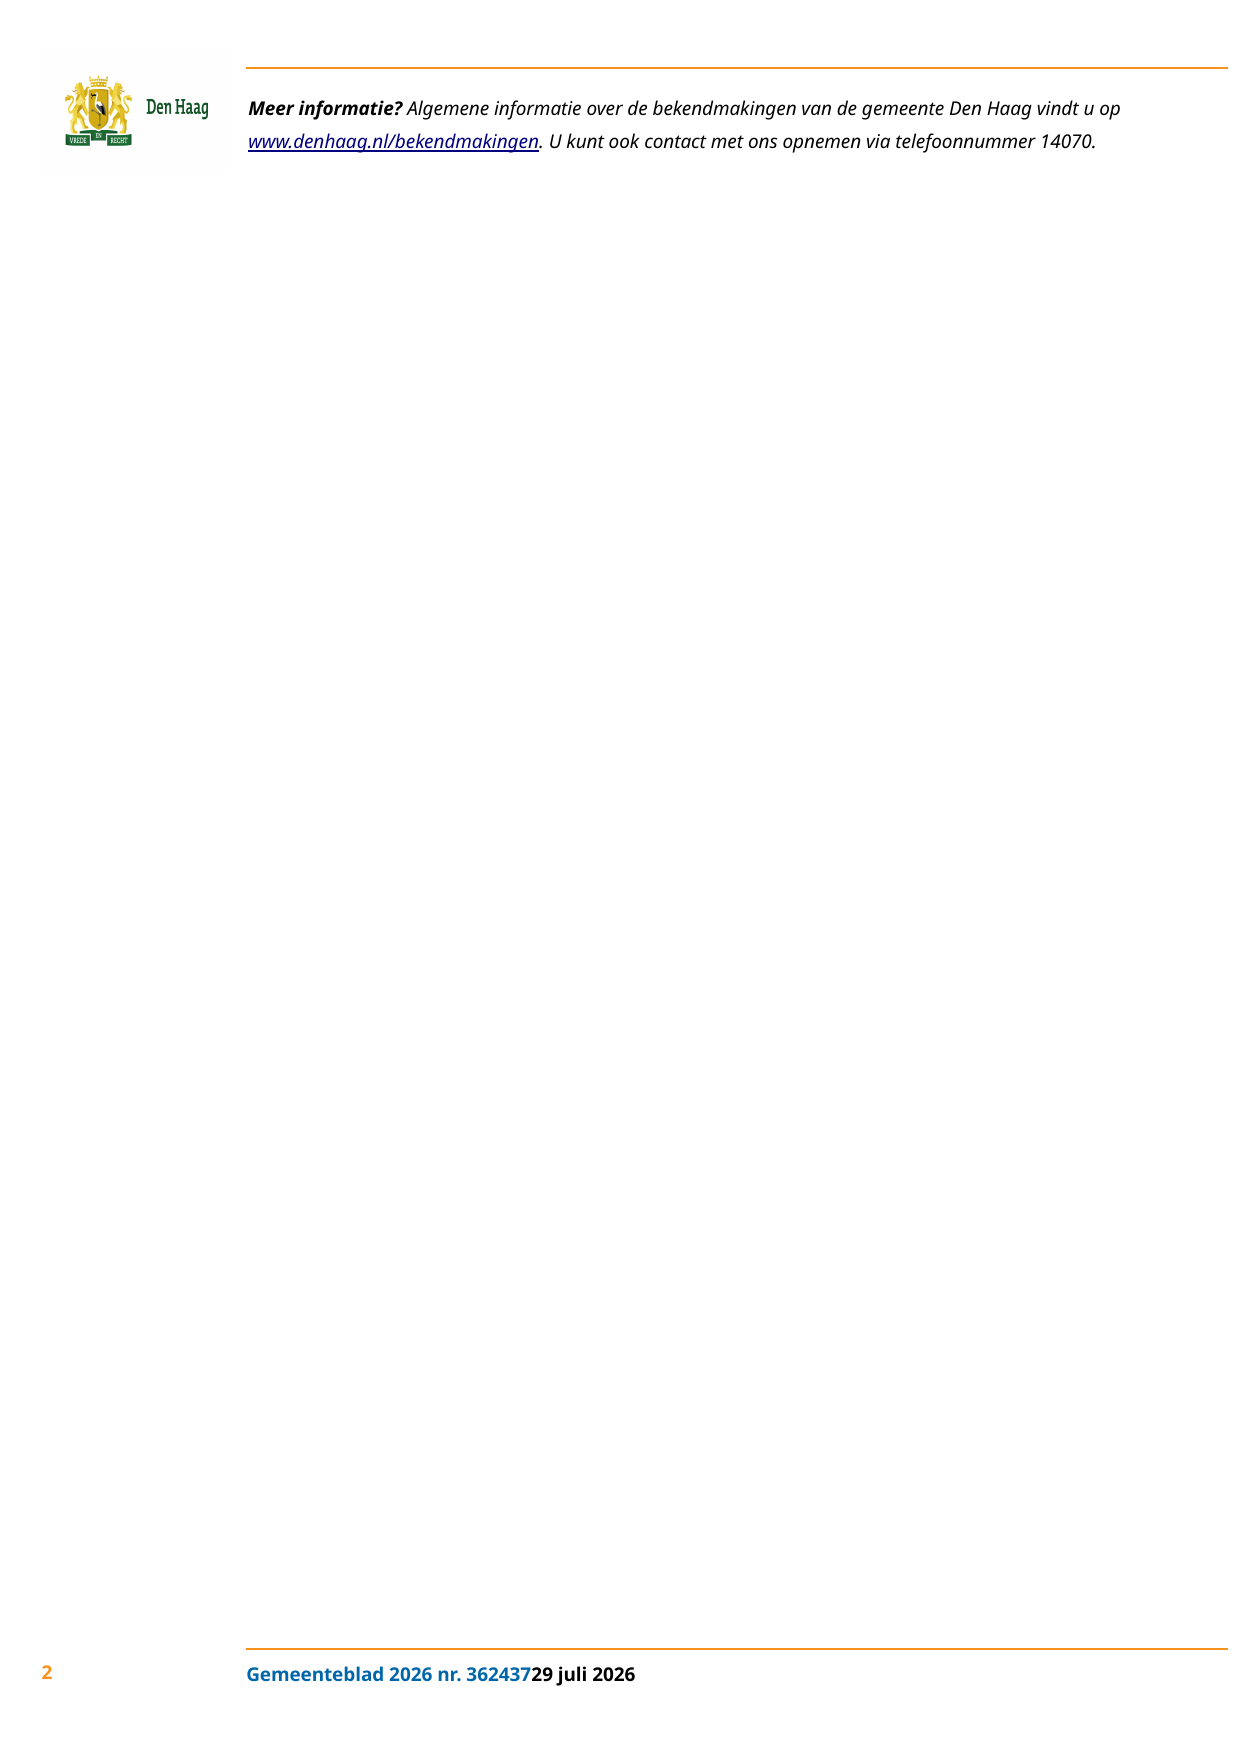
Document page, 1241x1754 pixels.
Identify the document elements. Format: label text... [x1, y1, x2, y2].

picture [41, 47, 231, 172]
text Meer informatie? Algemene informatie over de bekendmakingen van de gemeente Den Haag vindt u op www.denhaag.nl/bekendmakingen. U kunt ook contact met ons opnemen via telefoonnummer 14070. [248, 95, 1152, 154]
